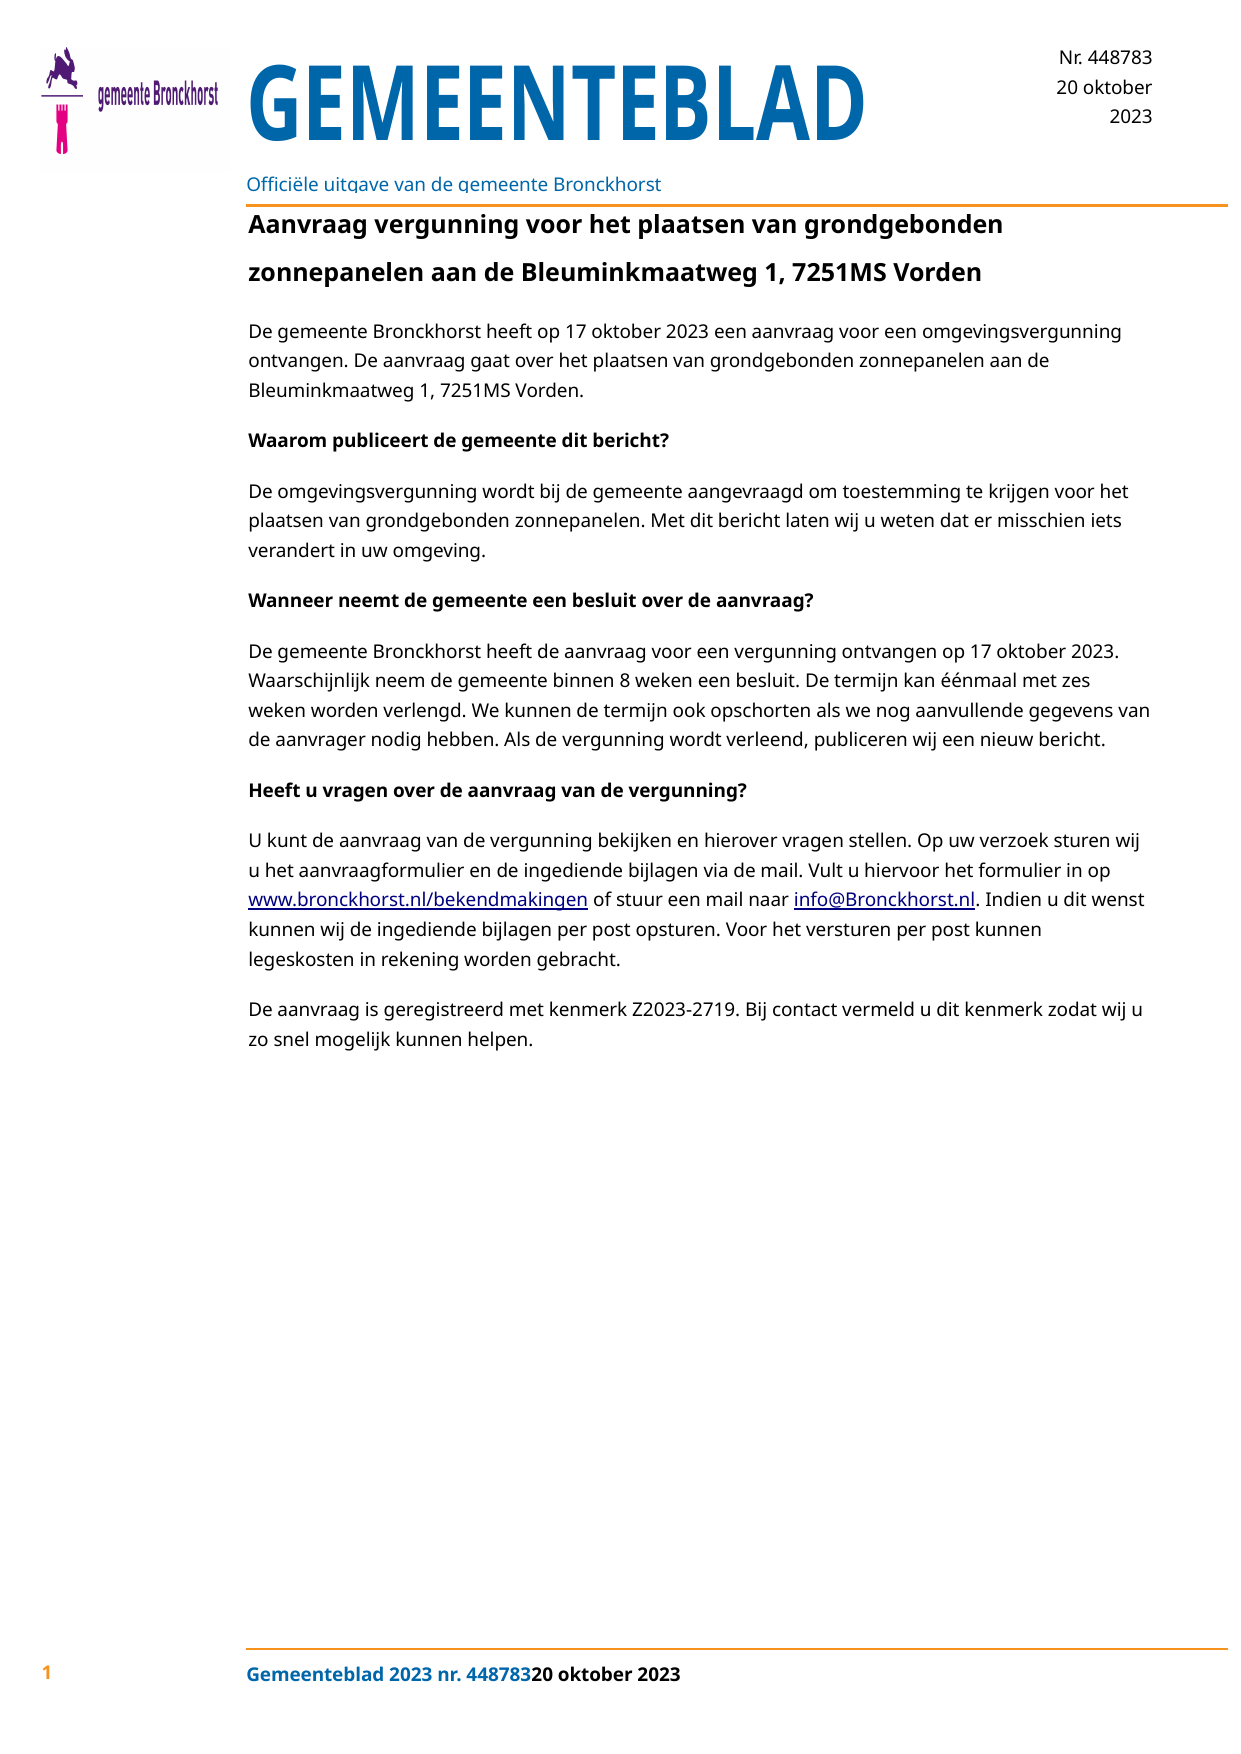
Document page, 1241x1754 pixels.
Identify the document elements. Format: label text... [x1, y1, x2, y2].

text De omgevingsvergunning wordt bij de gemeente aangevraagd om toestemming te krijgen voor het plaatsen van grondgebonden zonnepanelen. Met dit bericht laten wij u weten dat er misschien iets verandert in uw omgeving. [248, 478, 1152, 563]
text De gemeente Bronckhorst heeft de aanvraag voor een vergunning ontvangen op 17 oktober 2023. Waarschijnlijk neem de gemeente binnen 8 weken een besluit. De termijn kan éénmaal met zes weken worden verlengd. We kunnen de termijn ook opschorten als we nog aanvullende gegevens van de aanvrager nodig hebben. Als de vergunning wordt verleend, publiceren wij een nieuw bericht. [248, 638, 1152, 752]
text Wanneer neemt de gemeente een besluit over de aanvraag? [248, 587, 1152, 613]
picture [41, 47, 231, 172]
text Heeft u vragen over de aanvraag van de vergunning? [248, 777, 1152, 803]
text Waarom publiceert de gemeente dit bericht? [248, 427, 1152, 453]
text Aanvraag vergunning voor het plaatsen van grondgebonden zonnepanelen aan de Bleuminkmaatweg 1, 7251MS Vorden [248, 207, 1152, 288]
text De gemeente Bronckhorst heeft op 17 oktober 2023 een aanvraag voor een omgevingsvergunning ontvangen. De aanvraag gaat over het plaatsen van grondgebonden zonnepanelen aan de Bleuminkmaatweg 1, 7251MS Vorden. [248, 318, 1152, 403]
text U kunt de aanvraag van de vergunning bekijken en hierover vragen stellen. Op uw verzoek sturen wij u het aanvraagformulier en de ingediende bijlagen via de mail. Vult u hiervoor het formulier in op www.bronckhorst.nl/bekendmakingen of stuur een mail naar info@Bronckhorst.nl. Indien u dit wenst kunnen wij de ingediende bijlagen per post opsturen. Voor het versturen per post kunnen legeskosten in rekening worden gebracht. [248, 827, 1152, 972]
text De aanvraag is geregistreerd met kenmerk Z2023-2719. Bij contact vermeld u dit kenmerk zodat wij u zo snel mogelijk kunnen helpen. [248, 996, 1152, 1052]
